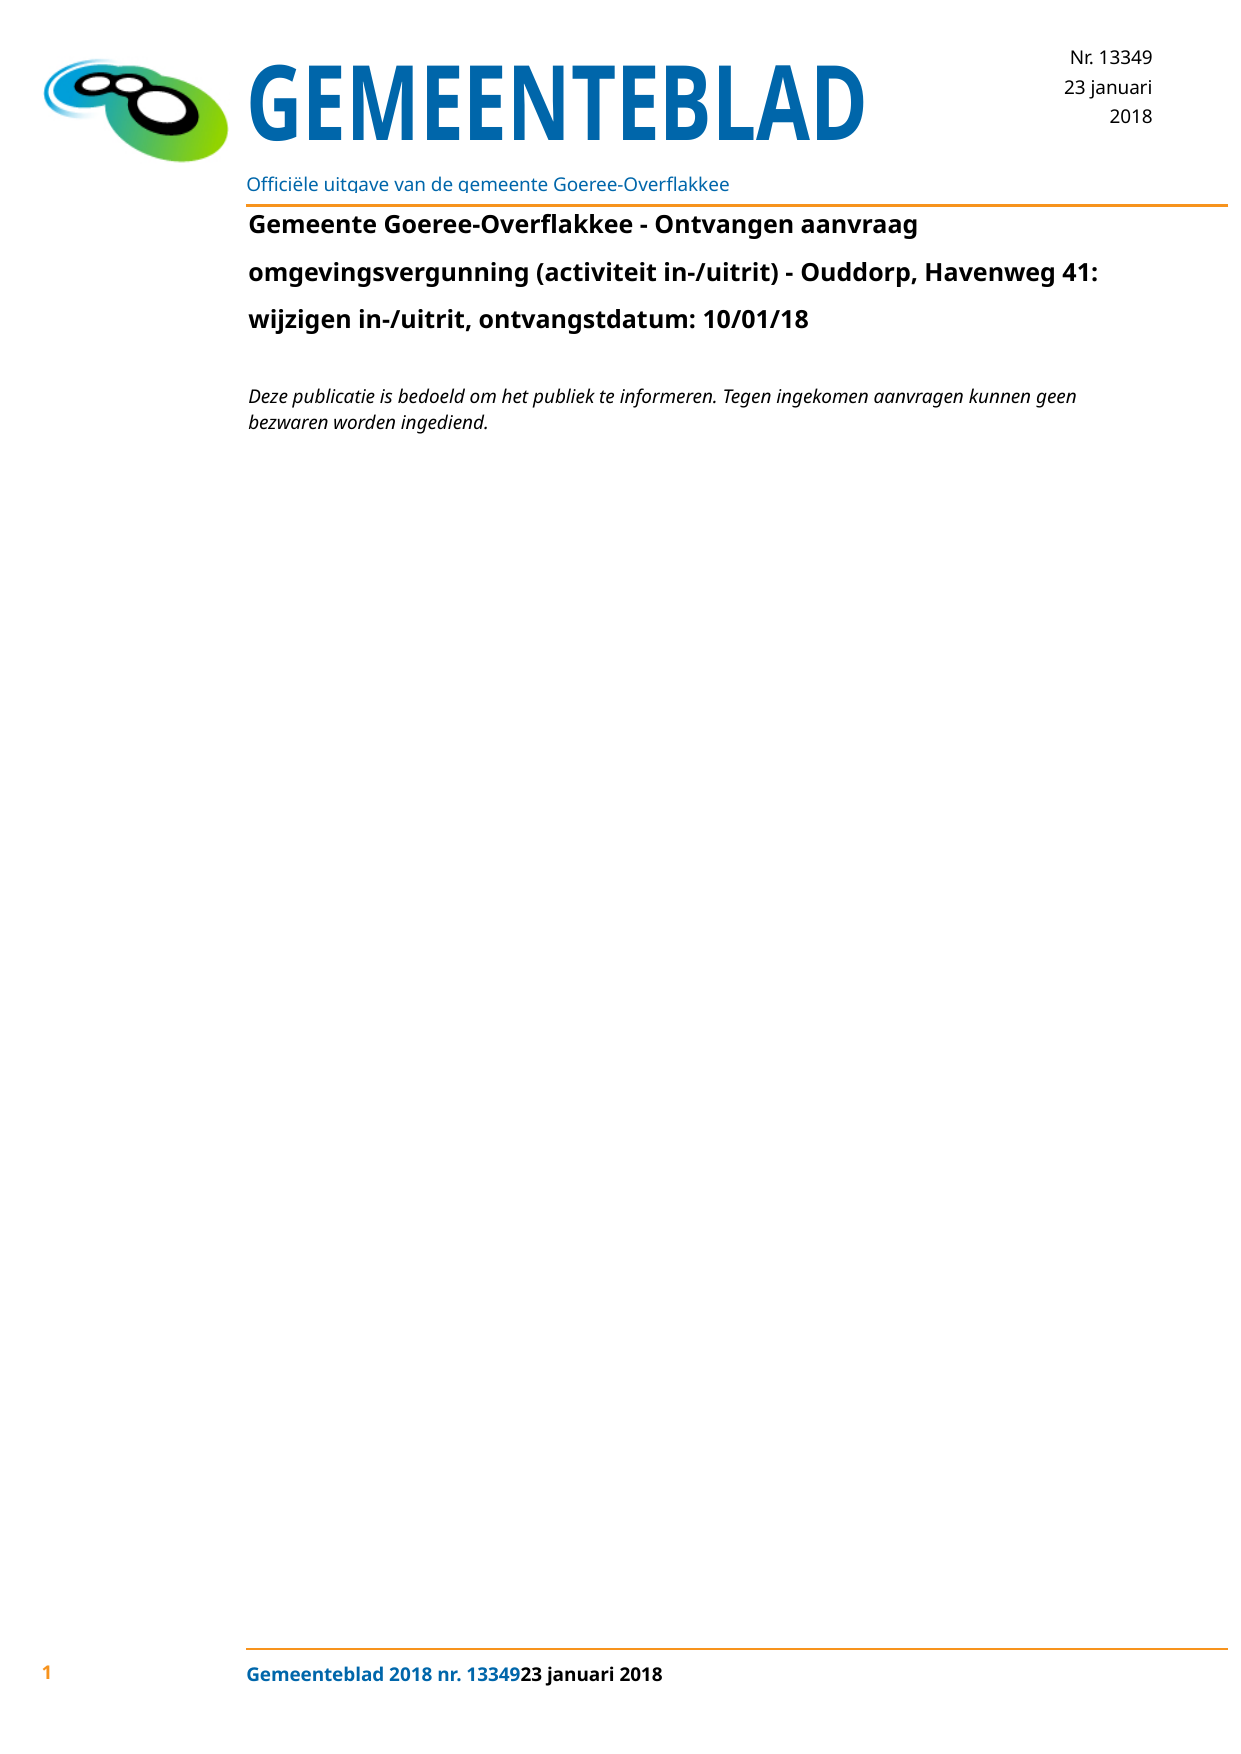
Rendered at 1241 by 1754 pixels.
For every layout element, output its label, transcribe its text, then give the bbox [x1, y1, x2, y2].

picture [41, 47, 231, 172]
text Deze publicatie is bedoeld om het publiek te informeren. Tegen ingekomen aanvragen kunnen geen bezwaren worden ingediend. [248, 384, 1152, 435]
text Gemeente Goeree-Overflakkee - Ontvangen aanvraag omgevingsvergunning (activiteit in-/uitrit) - Ouddorp, Havenweg 41: wijzigen in-/uitrit, ontvangstdatum: 10/01/18 [248, 207, 1152, 336]
